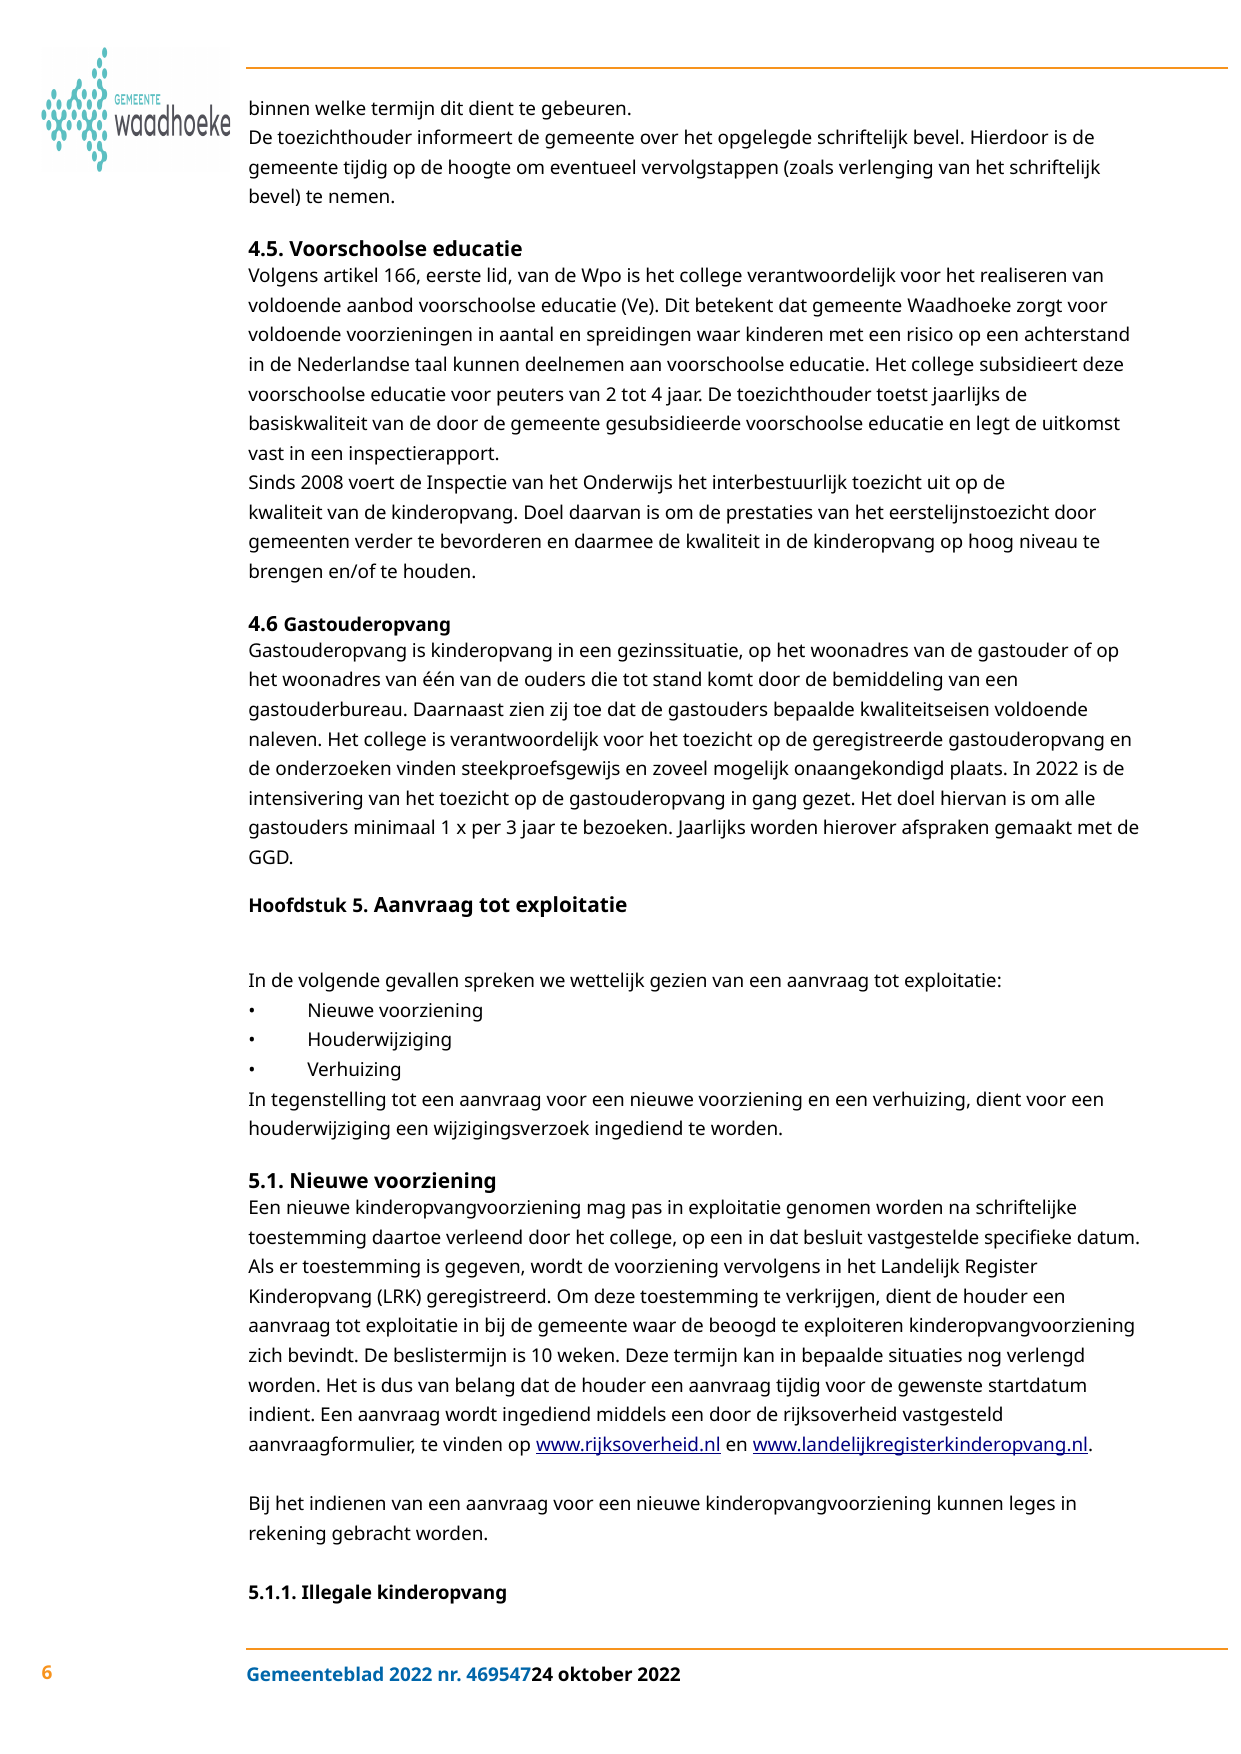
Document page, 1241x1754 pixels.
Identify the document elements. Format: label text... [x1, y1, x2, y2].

text kwaliteit van de kinderopvang. Doel daarvan is om de prestaties van het eerstelijnstoezicht door gemeenten verder te bevorderen en daarmee de kwaliteit in de kinderopvang op hoog niveau te brengen en/of te houden. [248, 499, 1152, 584]
text Bij het indienen van een aanvraag voor een nieuwe kinderopvangvoorziening kunnen leges in rekening gebracht worden. [248, 1490, 1152, 1545]
text 4.5. Voorschoolse educatie [248, 234, 1152, 262]
text In de volgende gevallen spreken we wettelijk gezien van een aanvraag tot exploitatie: [248, 967, 1152, 993]
text binnen welke termijn dit dient te gebeuren. [248, 95, 1152, 121]
text 5.1. Nieuwe voorziening [248, 1166, 1152, 1194]
text In tegenstelling tot een aanvraag voor een nieuwe voorziening en een verhuizing, dient voor een houderwijziging een wijzigingsverzoek ingediend te worden. [248, 1086, 1152, 1141]
text 4.6 Gastouderopvang [248, 609, 1152, 637]
picture [41, 47, 231, 172]
list Verhuizing [248, 1056, 1152, 1082]
text Volgens artikel 166, eerste lid, van de Wpo is het college verantwoordelijk voor het realiseren van voldoende aanbod voorschoolse educatie (Ve). Dit betekent dat gemeente Waadhoeke zorgt voor voldoende voorzieningen in aantal en spreidingen waar kinderen met een risico op een achterstand in de Nederlandse taal kunnen deelnemen aan voorschoolse educatie. Het college subsidieert deze voorschoolse educatie voor peuters van 2 tot 4 jaar. De toezichthouder toetst jaarlijks de basiskwaliteit van de door de gemeente gesubsidieerde voorschoolse educatie en legt de uitkomst vast in een inspectierapport. [248, 262, 1152, 466]
text De toezichthouder informeert de gemeente over het opgelegde schriftelijk bevel. Hierdoor is de gemeente tijdig op de hoogte om eventueel vervolgstappen (zoals verlenging van het schriftelijk bevel) te nemen. [248, 124, 1152, 209]
list Houderwijziging [248, 1027, 1152, 1052]
text 5.1.1. Illegale kinderopvang [248, 1579, 1152, 1604]
text Een nieuwe kinderopvangvoorziening mag pas in exploitatie genomen worden na schriftelijke toestemming daartoe verleend door het college, op een in dat besluit vastgestelde specifieke datum. Als er toestemming is gegeven, wordt de voorziening vervolgens in het Landelijk Register Kinderopvang (LRK) geregistreerd. Om deze toestemming te verkrijgen, dient de houder een aanvraag tot exploitatie in bij de gemeente waar de beoogd te exploiteren kinderopvangvoorziening zich bevindt. De beslistermijn is 10 weken. Deze termijn kan in bepaalde situaties nog verlengd worden. Het is dus van belang dat de houder een aanvraag tijdig voor de gewenste startdatum indient. Een aanvraag wordt ingediend middels een door de rijksoverheid vastgesteld aanvraagformulier, te vinden op www.rijksoverheid.nl en www.landelijkregisterkinderopvang.nl. [248, 1194, 1152, 1457]
text Sinds 2008 voert de Inspectie van het Onderwijs het interbestuurlijk toezicht uit op de [248, 469, 1152, 495]
text Hoofdstuk 5. Aanvraag tot exploitatie [248, 890, 1152, 918]
text Gastouderopvang is kinderopvang in een gezinssituatie, op het woonadres van de gastouder of op het woonadres van één van de ouders die tot stand komt door de bemiddeling van een gastouderbureau. Daarnaast zien zij toe dat de gastouders bepaalde kwaliteitseisen voldoende naleven. Het college is verantwoordelijk voor het toezicht op de geregistreerde gastouderopvang en de onderzoeken vinden steekproefsgewijs en zoveel mogelijk onaangekondigd plaats. In 2022 is de intensivering van het toezicht op de gastouderopvang in gang gezet. Het doel hiervan is om alle gastouders minimaal 1 x per 3 jaar te bezoeken. Jaarlijks worden hierover afspraken gemaakt met de GGD. [248, 637, 1152, 870]
list Nieuwe voorziening [248, 997, 1152, 1023]
